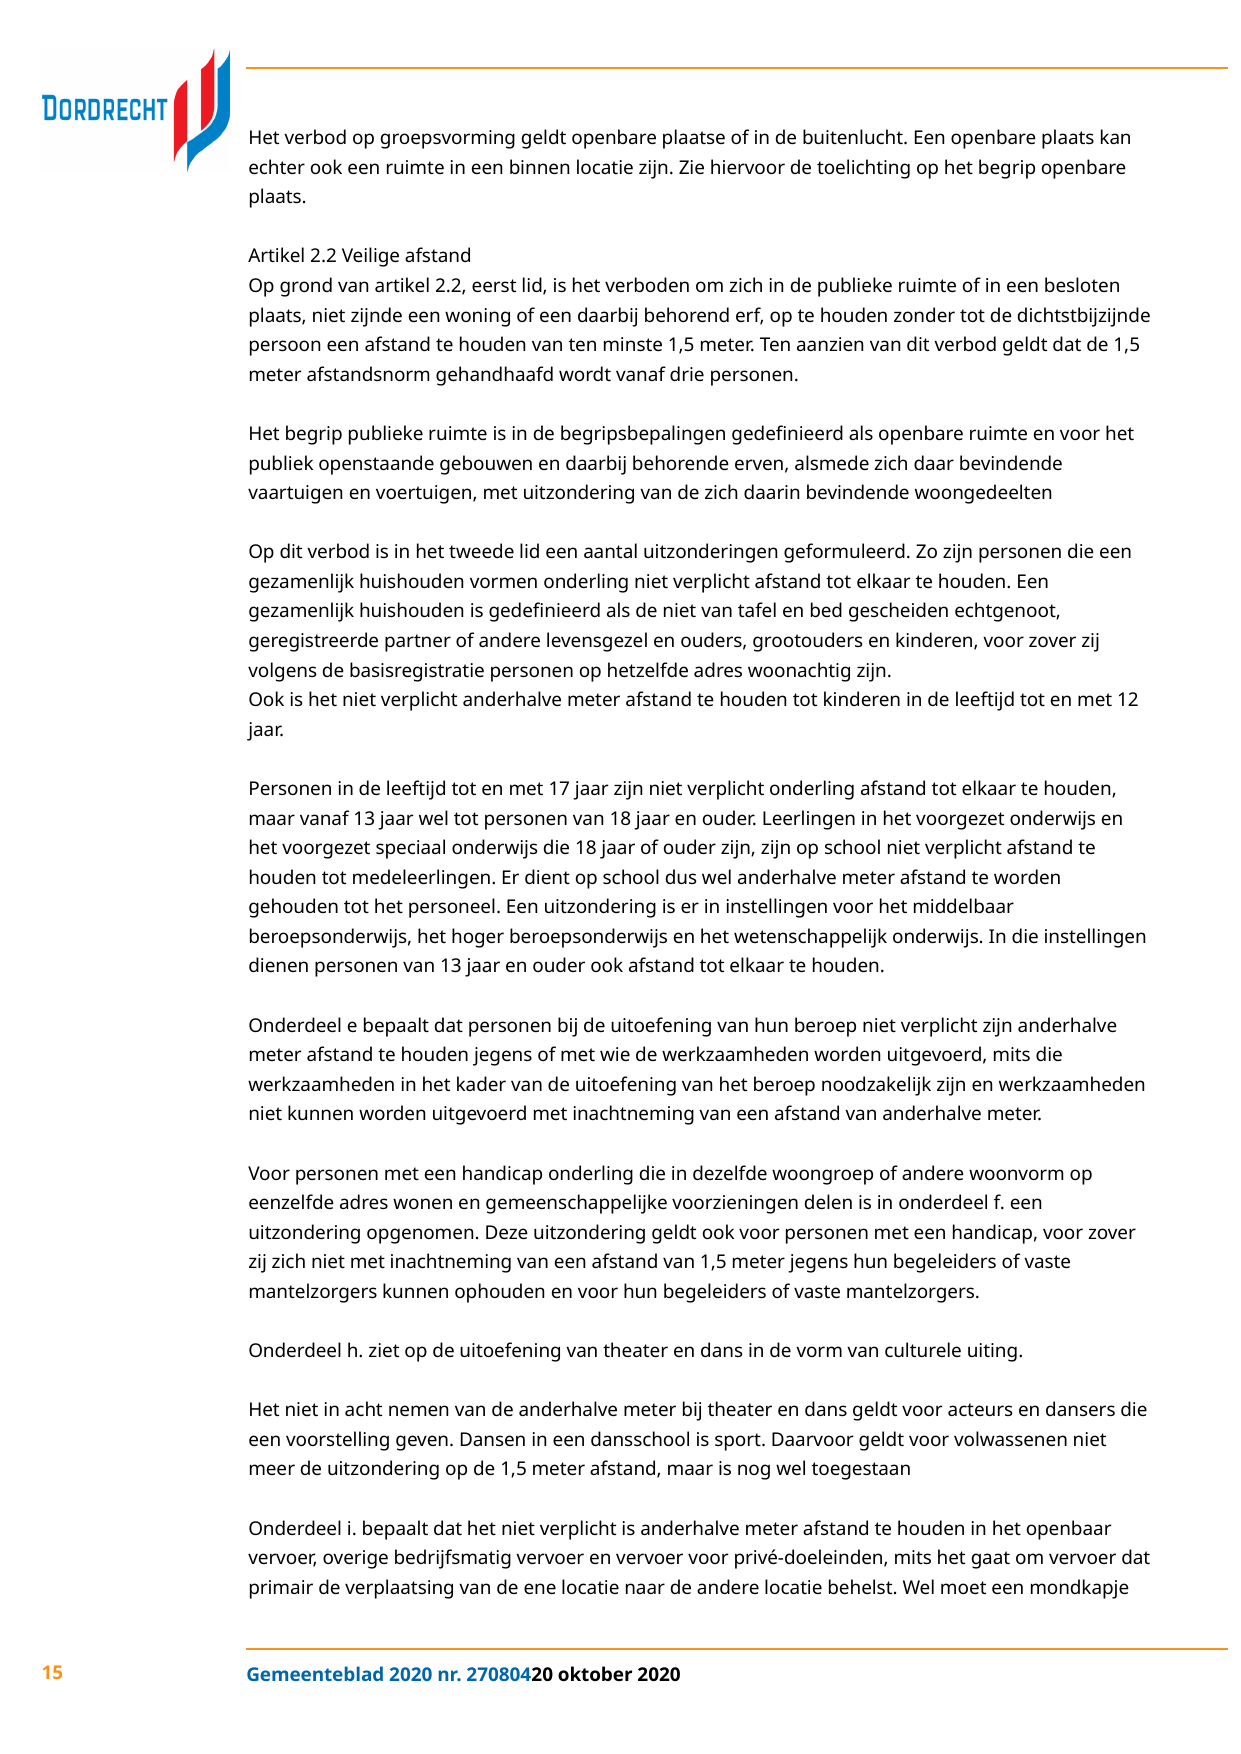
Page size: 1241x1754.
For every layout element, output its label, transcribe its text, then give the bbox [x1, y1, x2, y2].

text Ook is het niet verplicht anderhalve meter afstand te houden tot kinderen in de leeftijd tot en met 12 jaar. [248, 686, 1152, 742]
text Artikel 2.2 Veilige afstand [248, 243, 1152, 268]
text Op dit verbod is in het tweede lid een aantal uitzonderingen geformuleerd. Zo zijn personen die een gezamenlijk huishouden vormen onderling niet verplicht afstand tot elkaar te houden. Een gezamenlijk huishouden is gedefinieerd als de niet van tafel en bed gescheiden echtgenoot, geregistreerde partner of andere levensgezel en ouders, grootouders en kinderen, voor zover zij volgens de basisregistratie personen op hetzelfde adres woonachtig zijn. [248, 538, 1152, 683]
text Het verbod op groepsvorming geldt openbare plaatse of in de buitenlucht. Een openbare plaats kan echter ook een ruimte in een binnen locatie zijn. Zie hiervoor de toelichting op het begrip openbare plaats. [248, 124, 1152, 209]
text Onderdeel e bepaalt dat personen bij de uitoefening van hun beroep niet verplicht zijn anderhalve meter afstand te houden jegens of met wie de werkzaamheden worden uitgevoerd, mits die werkzaamheden in het kader van de uitoefening van het beroep noodzakelijk zijn en werkzaamheden niet kunnen worden uitgevoerd met inachtneming van een afstand van anderhalve meter. [248, 1012, 1152, 1126]
text Voor personen met een handicap onderling die in dezelfde woongroep of andere woonvorm op eenzelfde adres wonen en gemeenschappelijke voorzieningen delen is in onderdeel f. een uitzondering opgenomen. Deze uitzondering geldt ook voor personen met een handicap, voor zover zij zich niet met inachtneming van een afstand van 1,5 meter jegens hun begeleiders of vaste mantelzorgers kunnen ophouden en voor hun begeleiders of vaste mantelzorgers. [248, 1160, 1152, 1304]
text Personen in de leeftijd tot en met 17 jaar zijn niet verplicht onderling afstand tot elkaar te houden, maar vanaf 13 jaar wel tot personen van 18 jaar en ouder. Leerlingen in het voorgezet onderwijs en het voorgezet speciaal onderwijs die 18 jaar of ouder zijn, zijn op school niet verplicht afstand te houden tot medeleerlingen. Er dient op school dus wel anderhalve meter afstand te worden gehouden tot het personeel. Een uitzondering is er in instellingen voor het middelbaar beroepsonderwijs, het hoger beroepsonderwijs en het wetenschappelijk onderwijs. In die instellingen dienen personen van 13 jaar en ouder ook afstand tot elkaar te houden. [248, 775, 1152, 978]
picture [41, 47, 231, 172]
text Het begrip publieke ruimte is in de begripsbepalingen gedefinieerd als openbare ruimte en voor het publiek openstaande gebouwen en daarbij behorende erven, alsmede zich daar bevindende vaartuigen en voertuigen, met uitzondering van de zich daarin bevindende woongedeelten [248, 420, 1152, 505]
text Het niet in acht nemen van de anderhalve meter bij theater en dans geldt voor acteurs en dansers die een voorstelling geven. Dansen in een dansschool is sport. Daarvoor geldt voor volwassenen niet meer de uitzondering op de 1,5 meter afstand, maar is nog wel toegestaan [248, 1396, 1152, 1481]
text Op grond van artikel 2.2, eerst lid, is het verboden om zich in de publieke ruimte of in een besloten plaats, niet zijnde een woning of een daarbij behorend erf, op te houden zonder tot de dichtstbijzijnde persoon een afstand te houden van ten minste 1,5 meter. Ten aanzien van dit verbod geldt dat de 1,5 meter afstandsnorm gehandhaafd wordt vanaf drie personen. [248, 272, 1152, 387]
text Onderdeel h. ziet op de uitoefening van theater en dans in de vorm van culturele uiting. [248, 1337, 1152, 1363]
text Onderdeel i. bepaalt dat het niet verplicht is anderhalve meter afstand te houden in het openbaar vervoer, overige bedrijfsmatig vervoer en vervoer voor privé-doeleinden, mits het gaat om vervoer dat primair de verplaatsing van de ene locatie naar de andere locatie behelst. Wel moet een mondkapje [248, 1515, 1152, 1600]
